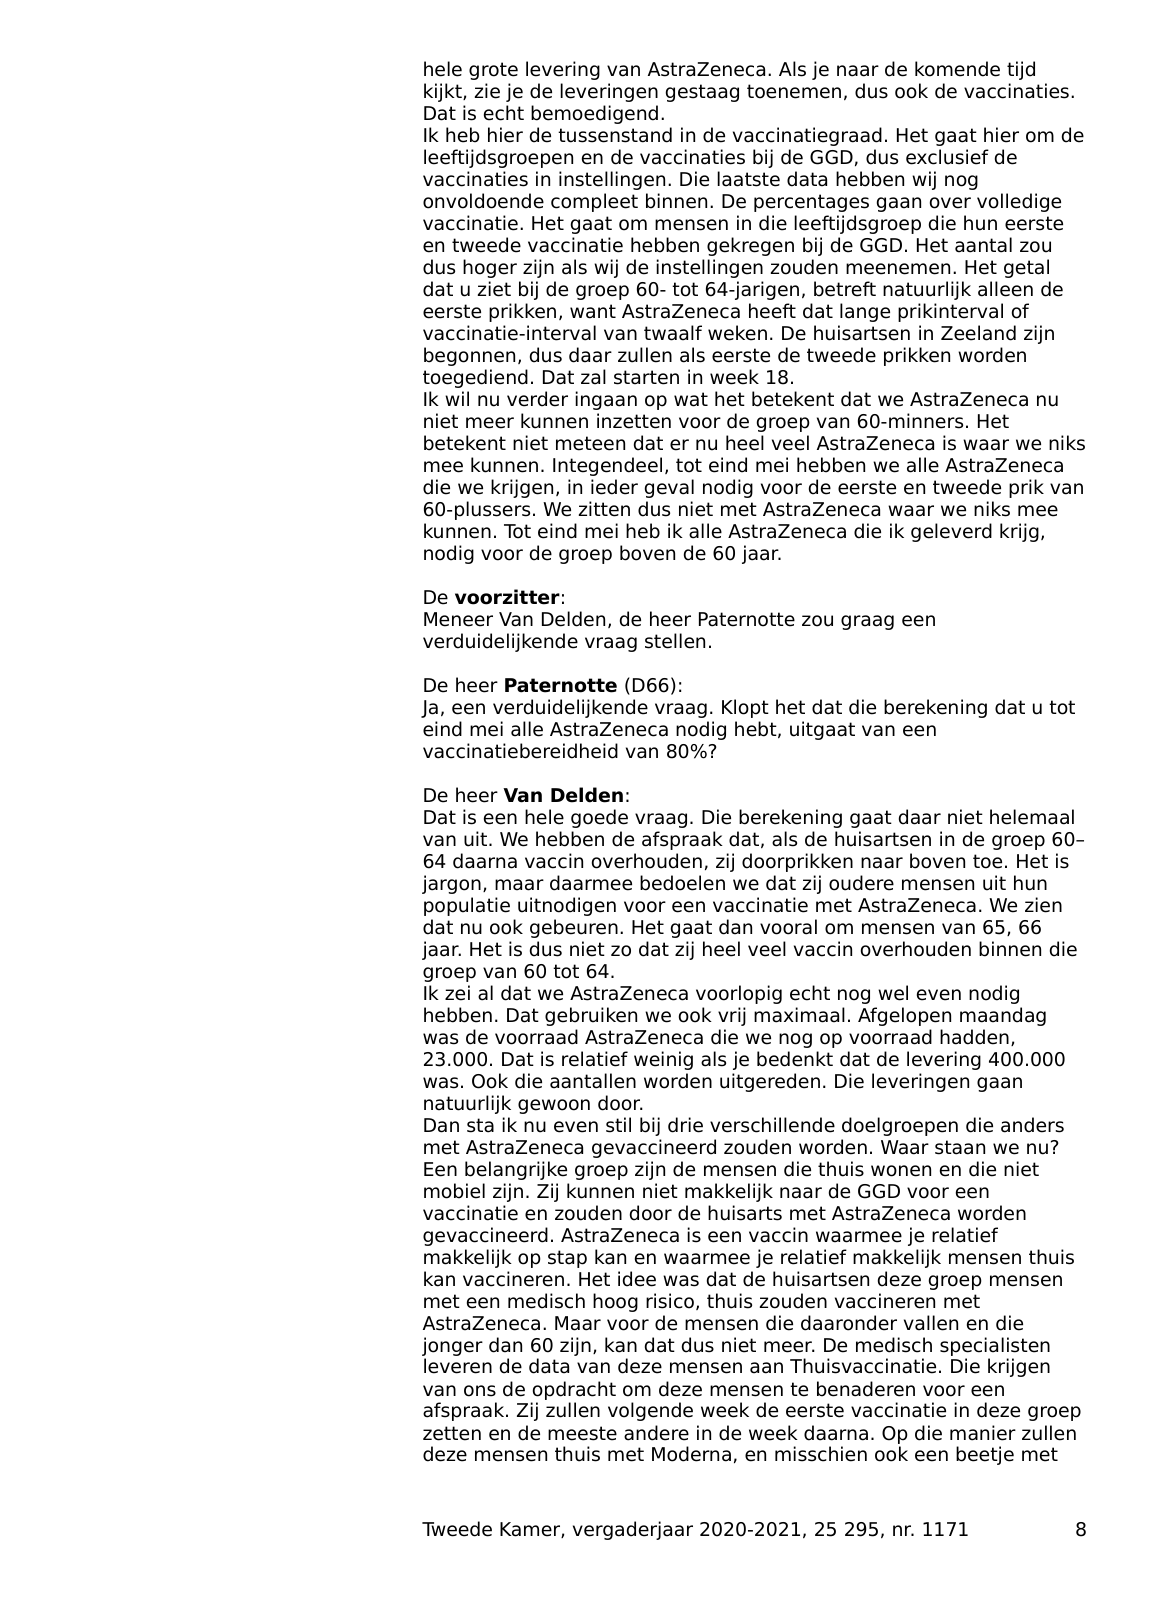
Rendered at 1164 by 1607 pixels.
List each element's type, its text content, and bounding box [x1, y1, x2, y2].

text Meneer Van Delden, de heer Paternotte zou graag een verduidelijkende vraag stellen. [422, 609, 1087, 653]
text Ik wil nu verder ingaan op wat het betekent dat we AstraZeneca nu niet meer kunnen inzetten voor de groep van 60-minners. Het betekent niet meteen dat er nu heel veel AstraZeneca is waar we niks mee kunnen. Integendeel, tot eind mei hebben we alle AstraZeneca die we krijgen, in ieder geval nodig voor de eerste en tweede prik van 60-plussers. We zitten dus niet met AstraZeneca waar we niks mee kunnen. Tot eind mei heb ik alle AstraZeneca die ik geleverd krijg, nodig voor de groep boven de 60 jaar. [422, 389, 1087, 564]
text hele grote levering van AstraZeneca. Als je naar de komende tijd kijkt, zie je de leveringen gestaag toenemen, dus ook de vaccinaties. Dat is echt bemoedigend. [422, 59, 1087, 125]
text Ik zei al dat we AstraZeneca voorlopig echt nog wel even nodig hebben. Dat gebruiken we ook vrij maximaal. Afgelopen maandag was de voorraad AstraZeneca die we nog op voorraad hadden, 23.000. Dat is relatief weinig als je bedenkt dat de levering 400.000 was. Ook die aantallen worden uitgereden. Die leveringen gaan natuurlijk gewoon door. [422, 983, 1087, 1115]
text De voorzitter: [422, 587, 1087, 609]
text De heer Paternotte (D66): [422, 675, 1087, 697]
text Ja, een verduidelijkende vraag. Klopt het dat die berekening dat u tot eind mei alle AstraZeneca nodig hebt, uitgaat van een vaccinatiebereidheid van 80%? [422, 697, 1087, 763]
text Dat is een hele goede vraag. Die berekening gaat daar niet helemaal van uit. We hebben de afspraak dat, als de huisartsen in de groep 60–64 daarna vaccin overhouden, zij doorprikken naar boven toe. Het is jargon, maar daarmee bedoelen we dat zij oudere mensen uit hun populatie uitnodigen voor een vaccinatie met AstraZeneca. We zien dat nu ook gebeuren. Het gaat dan vooral om mensen van 65, 66 jaar. Het is dus niet zo dat zij heel veel vaccin overhouden binnen die groep van 60 tot 64. [422, 807, 1087, 983]
text Dan sta ik nu even stil bij drie verschillende doelgroepen die anders met AstraZeneca gevaccineerd zouden worden. Waar staan we nu? Een belangrijke groep zijn de mensen die thuis wonen en die niet mobiel zijn. Zij kunnen niet makkelijk naar de GGD voor een vaccinatie en zouden door de huisarts met AstraZeneca worden gevaccineerd. AstraZeneca is een vaccin waarmee je relatief makkelijk op stap kan en waarmee je relatief makkelijk mensen thuis kan vaccineren. Het idee was dat de huisartsen deze groep mensen met een medisch hoog risico, thuis zouden vaccineren met AstraZeneca. Maar voor de mensen die daaronder vallen en die jonger dan 60 zijn, kan dat dus niet meer. De medisch specialisten leveren de data van deze mensen aan Thuisvaccinatie. Die krijgen van ons de opdracht om deze mensen te benaderen voor een afspraak. Zij zullen volgende week de eerste vaccinatie in deze groep zetten en de meeste andere in de week daarna. Op die manier zullen deze mensen thuis met Moderna, en misschien ook een beetje met [422, 1115, 1087, 1466]
text De heer Van Delden: [422, 785, 1087, 807]
text Ik heb hier de tussenstand in de vaccinatiegraad. Het gaat hier om de leeftijdsgroepen en de vaccinaties bij de GGD, dus exclusief de vaccinaties in instellingen. Die laatste data hebben wij nog onvoldoende compleet binnen. De percentages gaan over volledige vaccinatie. Het gaat om mensen in die leeftijdsgroep die hun eerste en tweede vaccinatie hebben gekregen bij de GGD. Het aantal zou dus hoger zijn als wij de instellingen zouden meenemen. Het getal dat u ziet bij de groep 60- tot 64-jarigen, betreft natuurlijk alleen de eerste prikken, want AstraZeneca heeft dat lange prikinterval of vaccinatie-interval van twaalf weken. De huisartsen in Zeeland zijn begonnen, dus daar zullen als eerste de tweede prikken worden toegediend. Dat zal starten in week 18. [422, 125, 1087, 389]
